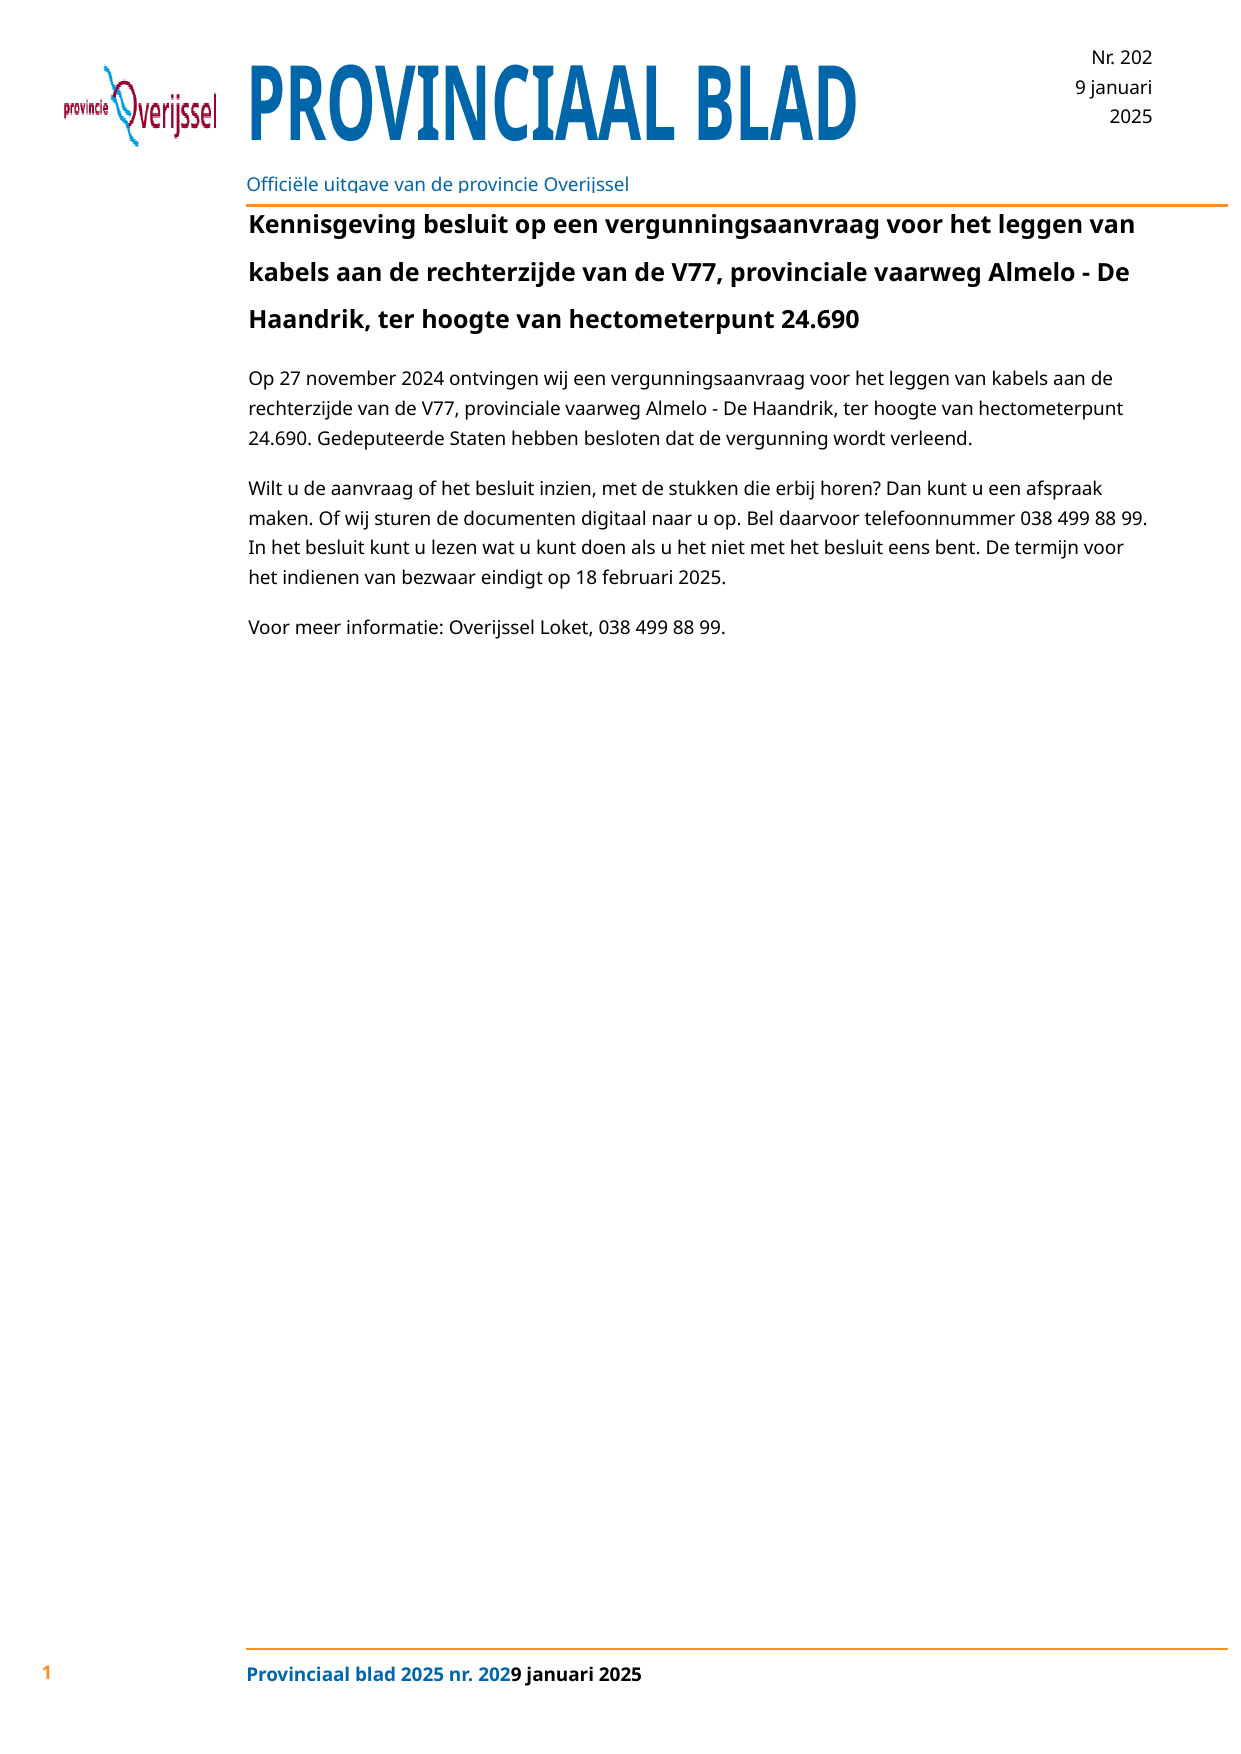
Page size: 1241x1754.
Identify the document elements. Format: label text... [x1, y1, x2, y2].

text Wilt u de aanvraag of het besluit inzien, met de stukken die erbij horen? Dan kunt u een afspraak maken. Of wij sturen de documenten digitaal naar u op. Bel daarvoor telefoonnummer 038 499 88 99. In het besluit kunt u lezen wat u kunt doen als u het niet met het besluit eens bent. De termijn voor het indienen van bezwaar eindigt op 18 februari 2025. [248, 475, 1152, 589]
text Kennisgeving besluit op een vergunningsaanvraag voor het leggen van kabels aan de rechterzijde van de V77, provinciale vaarweg Almelo - De Haandrik, ter hoogte van hectometerpunt 24.690 [248, 207, 1152, 336]
text Op 27 november 2024 ontvingen wij een vergunningsaanvraag voor het leggen van kabels aan de rechterzijde van de V77, provinciale vaarweg Almelo - De Haandrik, ter hoogte van hectometerpunt 24.690. Gedeputeerde Staten hebben besloten dat de vergunning wordt verleend. [248, 366, 1152, 450]
picture [41, 47, 231, 172]
text Voor meer informatie: Overijssel Loket, 038 499 88 99. [248, 614, 1152, 640]
